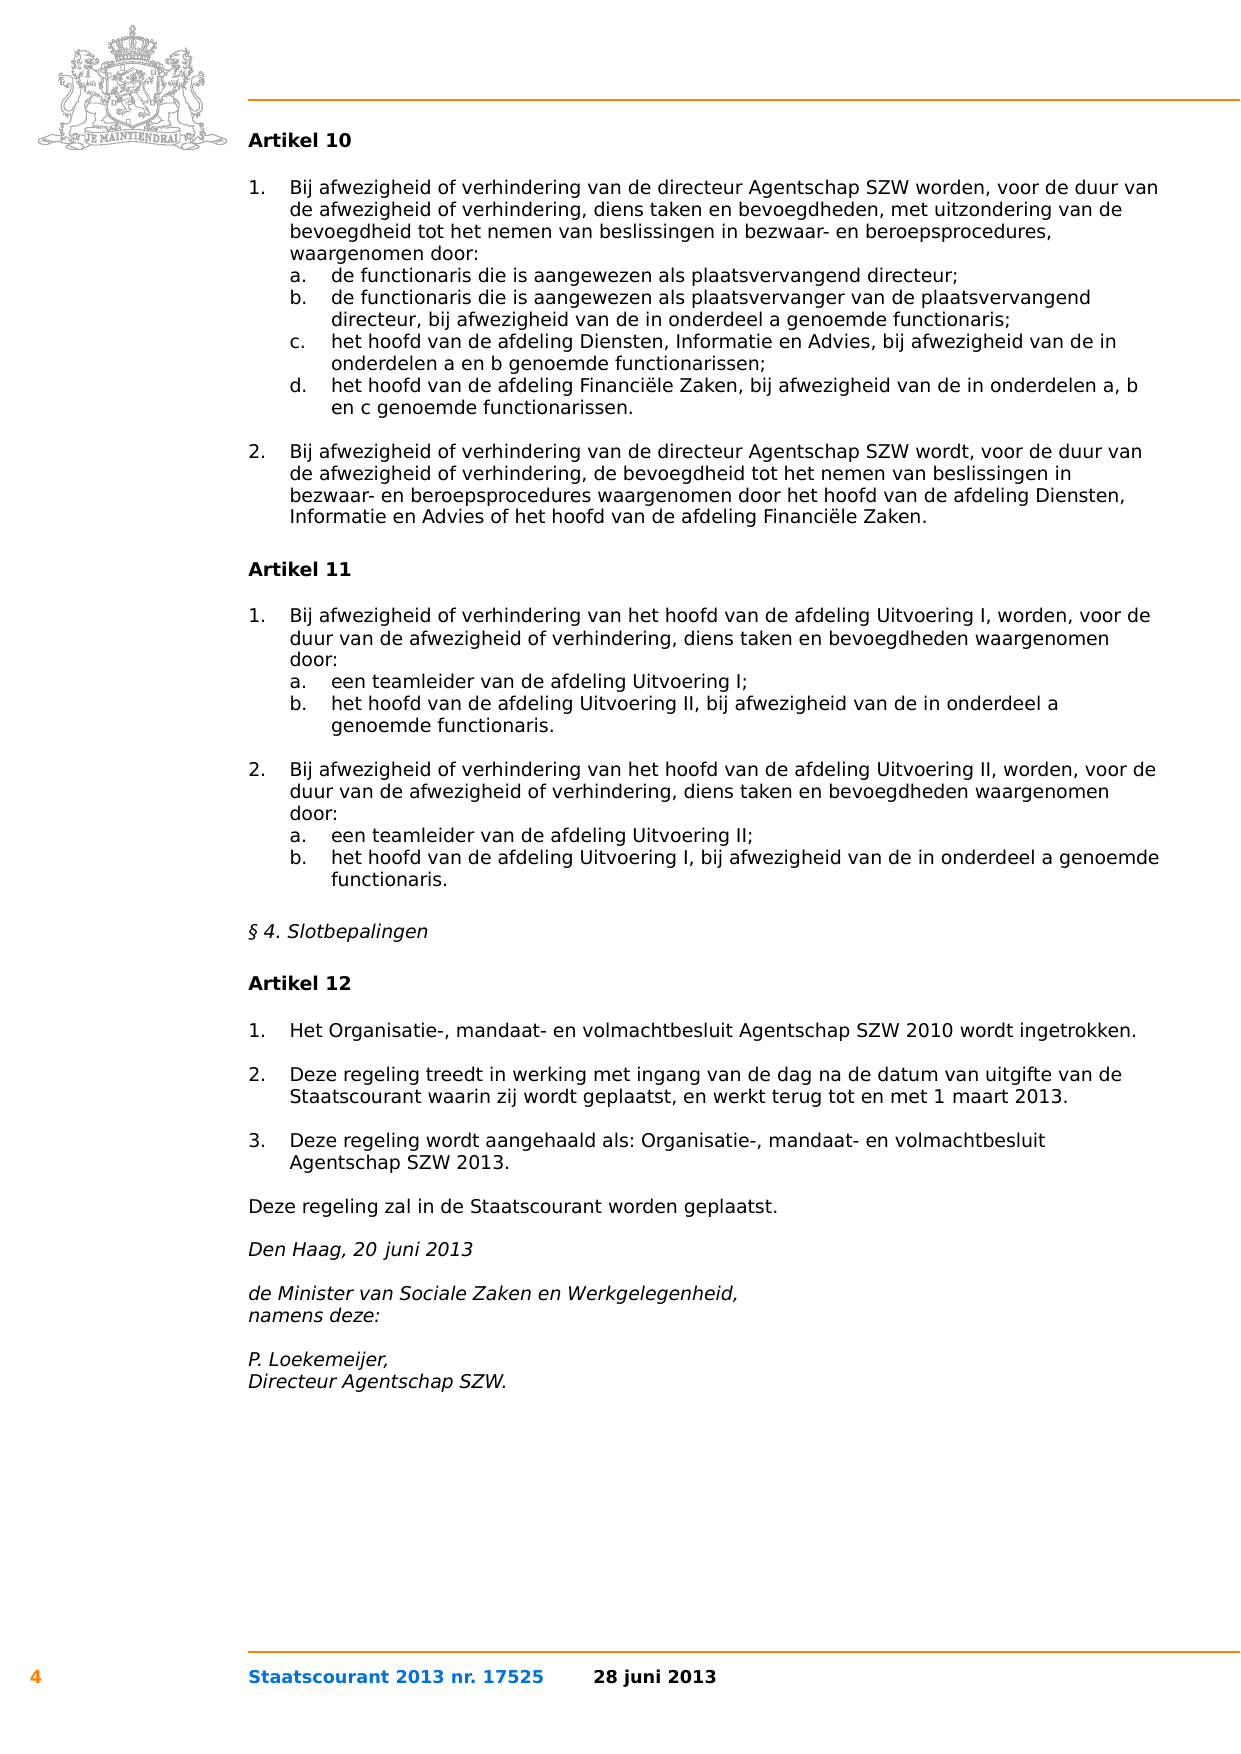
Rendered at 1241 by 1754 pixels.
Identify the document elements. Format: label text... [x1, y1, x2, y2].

subtitle § 4. Slotbepalingen [248, 921, 1163, 943]
picture [38, 25, 227, 150]
text a. de functionaris die is aangewezen als plaatsvervangend directeur; [289, 265, 1163, 287]
text b. het hoofd van de afdeling Uitvoering I, bij afwezigheid van de in onderdeel a genoemde functionaris. [289, 847, 1163, 891]
text 2. Bij afwezigheid of verhindering van de directeur Agentschap SZW wordt, voor de duur van de afwezigheid of verhindering, de bevoegdheid tot het nemen van beslissingen in bezwaar- en beroepsprocedures waargenomen door het hoofd van de afdeling Diensten, Informatie en Advies of het hoofd van de afdeling Financiële Zaken. [248, 441, 1163, 528]
text 2. Deze regeling treedt in werking met ingang van de dag na de datum van uitgifte van de Staatscourant waarin zij wordt geplaatst, en werkt terug tot en met 1 maart 2013. [248, 1064, 1163, 1108]
text 1. Het Organisatie-, mandaat- en volmachtbesluit Agentschap SZW 2010 wordt ingetrokken. [248, 1020, 1163, 1042]
subtitle Artikel 11 [248, 558, 1163, 580]
subtitle Artikel 12 [248, 973, 1163, 995]
text Den Haag, 20 juni 2013 [248, 1239, 1163, 1261]
text d. het hoofd van de afdeling Financiële Zaken, bij afwezigheid van de in onderdelen a, b en c genoemde functionarissen. [289, 375, 1163, 419]
text de Minister van Sociale Zaken en Werkgelegenheid, namens deze: P. Loekemeijer, Directeur Agentschap SZW. [248, 1283, 1163, 1393]
text a. een teamleider van de afdeling Uitvoering II; [289, 825, 1163, 847]
text 2. Bij afwezigheid of verhindering van het hoofd van de afdeling Uitvoering II, worden, voor de duur van de afwezigheid of verhindering, diens taken en bevoegdheden waargenomen door: [248, 759, 1163, 825]
text 1. Bij afwezigheid of verhindering van het hoofd van de afdeling Uitvoering I, worden, voor de duur van de afwezigheid of verhindering, diens taken en bevoegdheden waargenomen door: [248, 605, 1163, 671]
text b. de functionaris die is aangewezen als plaatsvervanger van de plaatsvervangend directeur, bij afwezigheid van de in onderdeel a genoemde functionaris; [289, 287, 1163, 331]
text a. een teamleider van de afdeling Uitvoering I; [289, 671, 1163, 693]
text c. het hoofd van de afdeling Diensten, Informatie en Advies, bij afwezigheid van de in onderdelen a en b genoemde functionarissen; [289, 331, 1163, 375]
text 3. Deze regeling wordt aangehaald als: Organisatie-, mandaat- en volmachtbesluit Agentschap SZW 2013. [248, 1130, 1163, 1174]
text Deze regeling zal in de Staatscourant worden geplaatst. [248, 1196, 1163, 1217]
subtitle Artikel 10 [248, 130, 1163, 152]
text 1. Bij afwezigheid of verhindering van de directeur Agentschap SZW worden, voor de duur van de afwezigheid of verhindering, diens taken en bevoegdheden, met uitzondering van de bevoegdheid tot het nemen van beslissingen in bezwaar- en beroepsprocedures, waargenomen door: [248, 177, 1163, 265]
text b. het hoofd van de afdeling Uitvoering II, bij afwezigheid van de in onderdeel a genoemde functionaris. [289, 693, 1163, 737]
